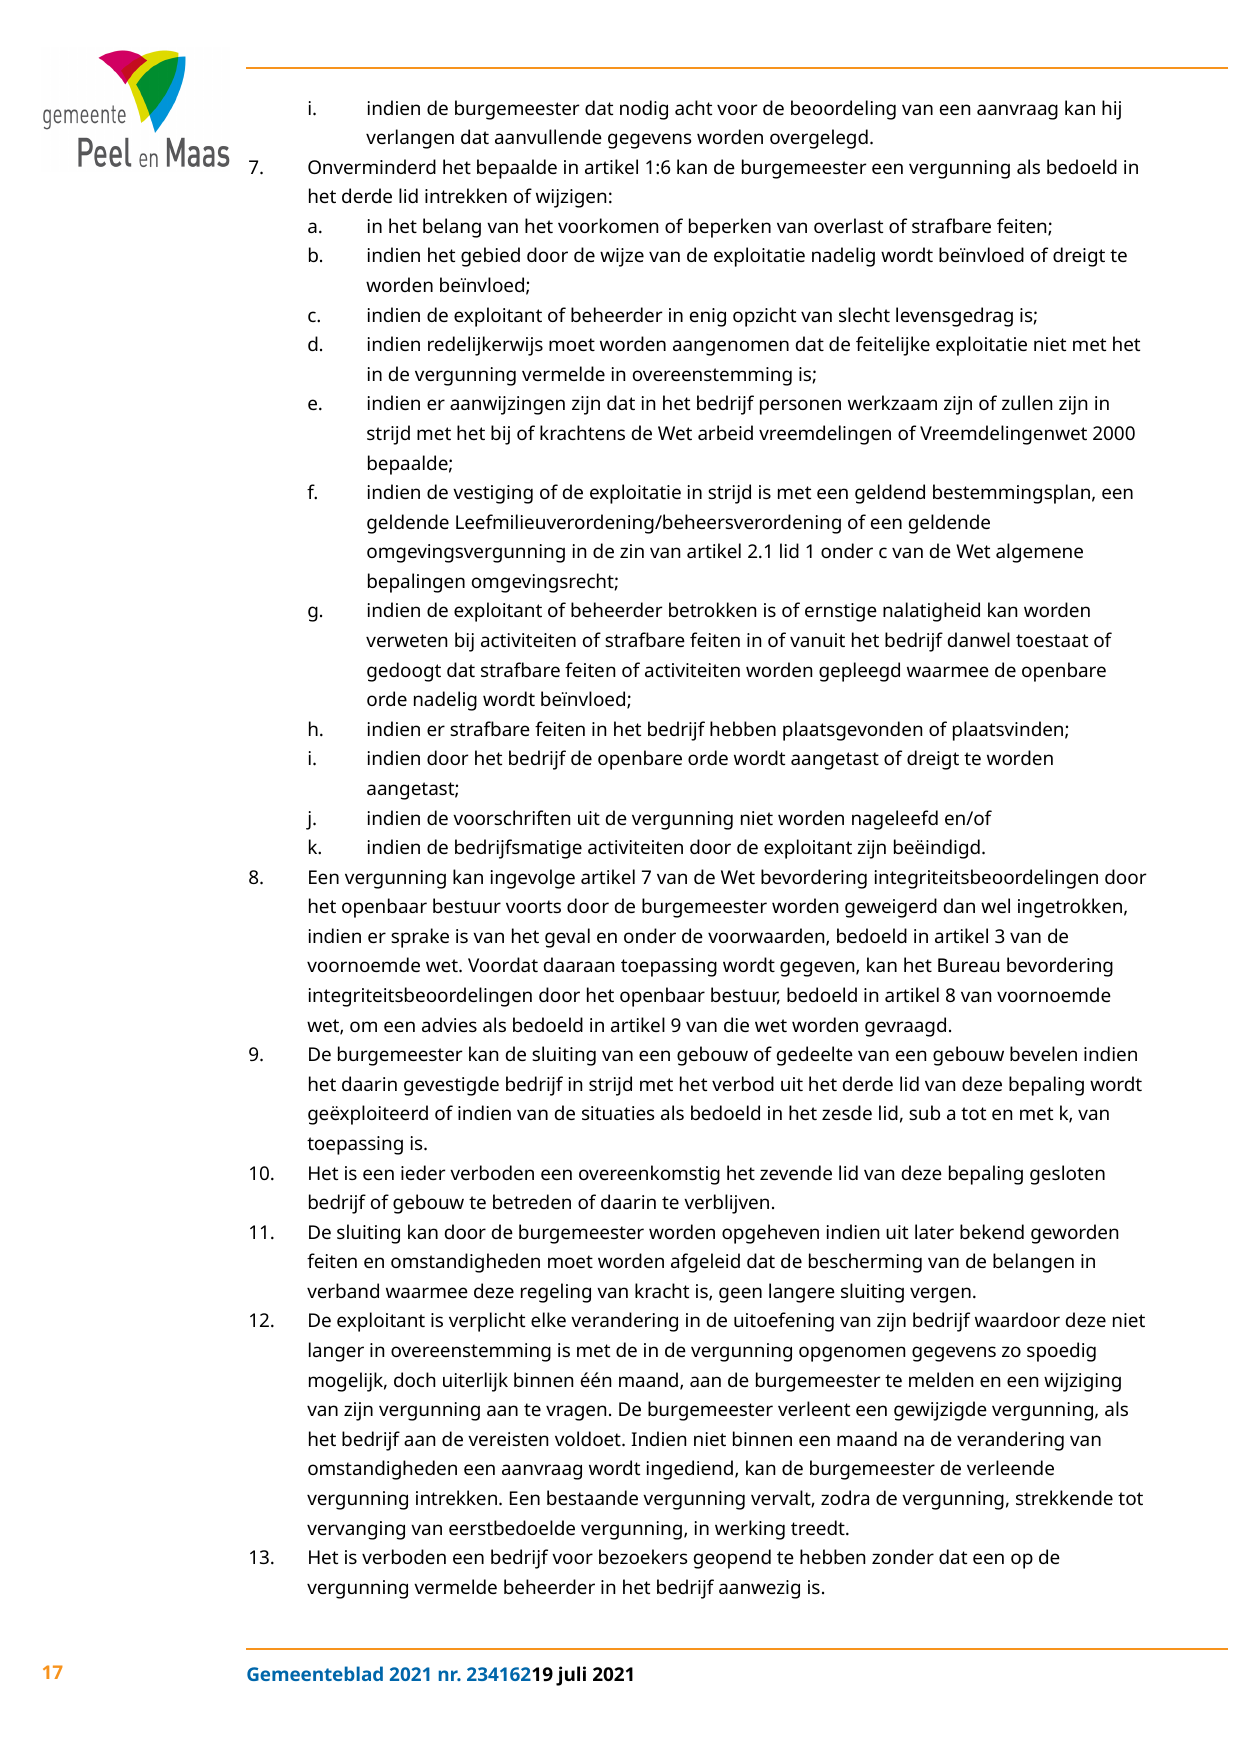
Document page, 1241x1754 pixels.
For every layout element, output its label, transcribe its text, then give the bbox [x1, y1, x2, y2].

list indien er aanwijzingen zijn dat in het bedrijf personen werkzaam zijn of zullen zijn in strijd met het bij of krachtens de Wet arbeid vreemdelingen of Vreemdelingenwet 2000 bepaalde; [307, 391, 1152, 476]
list indien de burgemeester dat nodig acht voor de beoordeling van een aanvraag kan hij verlangen dat aanvullende gegevens worden overgelegd. [307, 95, 1152, 150]
picture [41, 47, 231, 172]
list Een vergunning kan ingevolge artikel 7 van de Wet bevordering integriteitsbeoordelingen door het openbaar bestuur voorts door de burgemeester worden geweigerd dan wel ingetrokken, indien er sprake is van het geval en onder de voorwaarden, bedoeld in artikel 3 van de voornoemde wet. Voordat daaraan toepassing wordt gegeven, kan het Bureau bevordering integriteitsbeoordelingen door het openbaar bestuur, bedoeld in artikel 8 van voornoemde wet, om een advies als bedoeld in artikel 9 van die wet worden gevraagd. [248, 864, 1152, 1038]
list De sluiting kan door de burgemeester worden opgeheven indien uit later bekend geworden feiten en omstandigheden moet worden afgeleid dat de bescherming van de belangen in verband waarmee deze regeling van kracht is, geen langere sluiting vergen. [248, 1219, 1152, 1304]
list indien de voorschriften uit de vergunning niet worden nageleefd en/of [307, 805, 1152, 831]
list De burgemeester kan de sluiting van een gebouw of gedeelte van een gebouw bevelen indien het daarin gevestigde bedrijf in strijd met het verbod uit het derde lid van deze bepaling wordt geëxploiteerd of indien van de situaties als bedoeld in het zesde lid, sub a tot en met k, van toepassing is. [248, 1041, 1152, 1156]
list indien de exploitant of beheerder betrokken is of ernstige nalatigheid kan worden verweten bij activiteiten of strafbare feiten in of vanuit het bedrijf danwel toestaat of gedoogt dat strafbare feiten of activiteiten worden gepleegd waarmee de openbare orde nadelig wordt beïnvloed; [307, 598, 1152, 712]
list indien er strafbare feiten in het bedrijf hebben plaatsgevonden of plaatsvinden; [307, 716, 1152, 742]
list indien door het bedrijf de openbare orde wordt aangetast of dreigt te worden aangetast; [307, 746, 1152, 801]
list indien de vestiging of de exploitatie in strijd is met een geldend bestemmingsplan, een geldende Leefmilieuverordening/beheersverordening of een geldende omgevingsvergunning in de zin van artikel 2.1 lid 1 onder c van de Wet algemene bepalingen omgevingsrecht; [307, 479, 1152, 594]
list indien de exploitant of beheerder in enig opzicht van slecht levensgedrag is; [307, 302, 1152, 328]
list Het is een ieder verboden een overeenkomstig het zevende lid van deze bepaling gesloten bedrijf of gebouw te betreden of daarin te verblijven. [248, 1160, 1152, 1215]
list indien redelijkerwijs moet worden aangenomen dat de feitelijke exploitatie niet met het in de vergunning vermelde in overeenstemming is; [307, 331, 1152, 387]
list indien de bedrijfsmatige activiteiten door de exploitant zijn beëindigd. [307, 834, 1152, 860]
list in het belang van het voorkomen of beperken van overlast of strafbare feiten; [307, 213, 1152, 239]
list Het is verboden een bedrijf voor bezoekers geopend te hebben zonder dat een op de vergunning vermelde beheerder in het bedrijf aanwezig is. [248, 1544, 1152, 1600]
list Onverminderd het bepaalde in artikel 1:6 kan de burgemeester een vergunning als bedoeld in het derde lid intrekken of wijzigen: [248, 154, 1152, 209]
list De exploitant is verplicht elke verandering in de uitoefening van zijn bedrijf waardoor deze niet langer in overeenstemming is met de in de vergunning opgenomen gegevens zo spoedig mogelijk, doch uiterlijk binnen één maand, aan de burgemeester te melden en een wijziging van zijn vergunning aan te vragen. De burgemeester verleent een gewijzigde vergunning, als het bedrijf aan de vereisten voldoet. Indien niet binnen een maand na de verandering van omstandigheden een aanvraag wordt ingediend, kan de burgemeester de verleende vergunning intrekken. Een bestaande vergunning vervalt, zodra de vergunning, strekkende tot vervanging van eerstbedoelde vergunning, in werking treedt. [248, 1308, 1152, 1541]
list indien het gebied door de wijze van de exploitatie nadelig wordt beïnvloed of dreigt te worden beïnvloed; [307, 243, 1152, 298]
